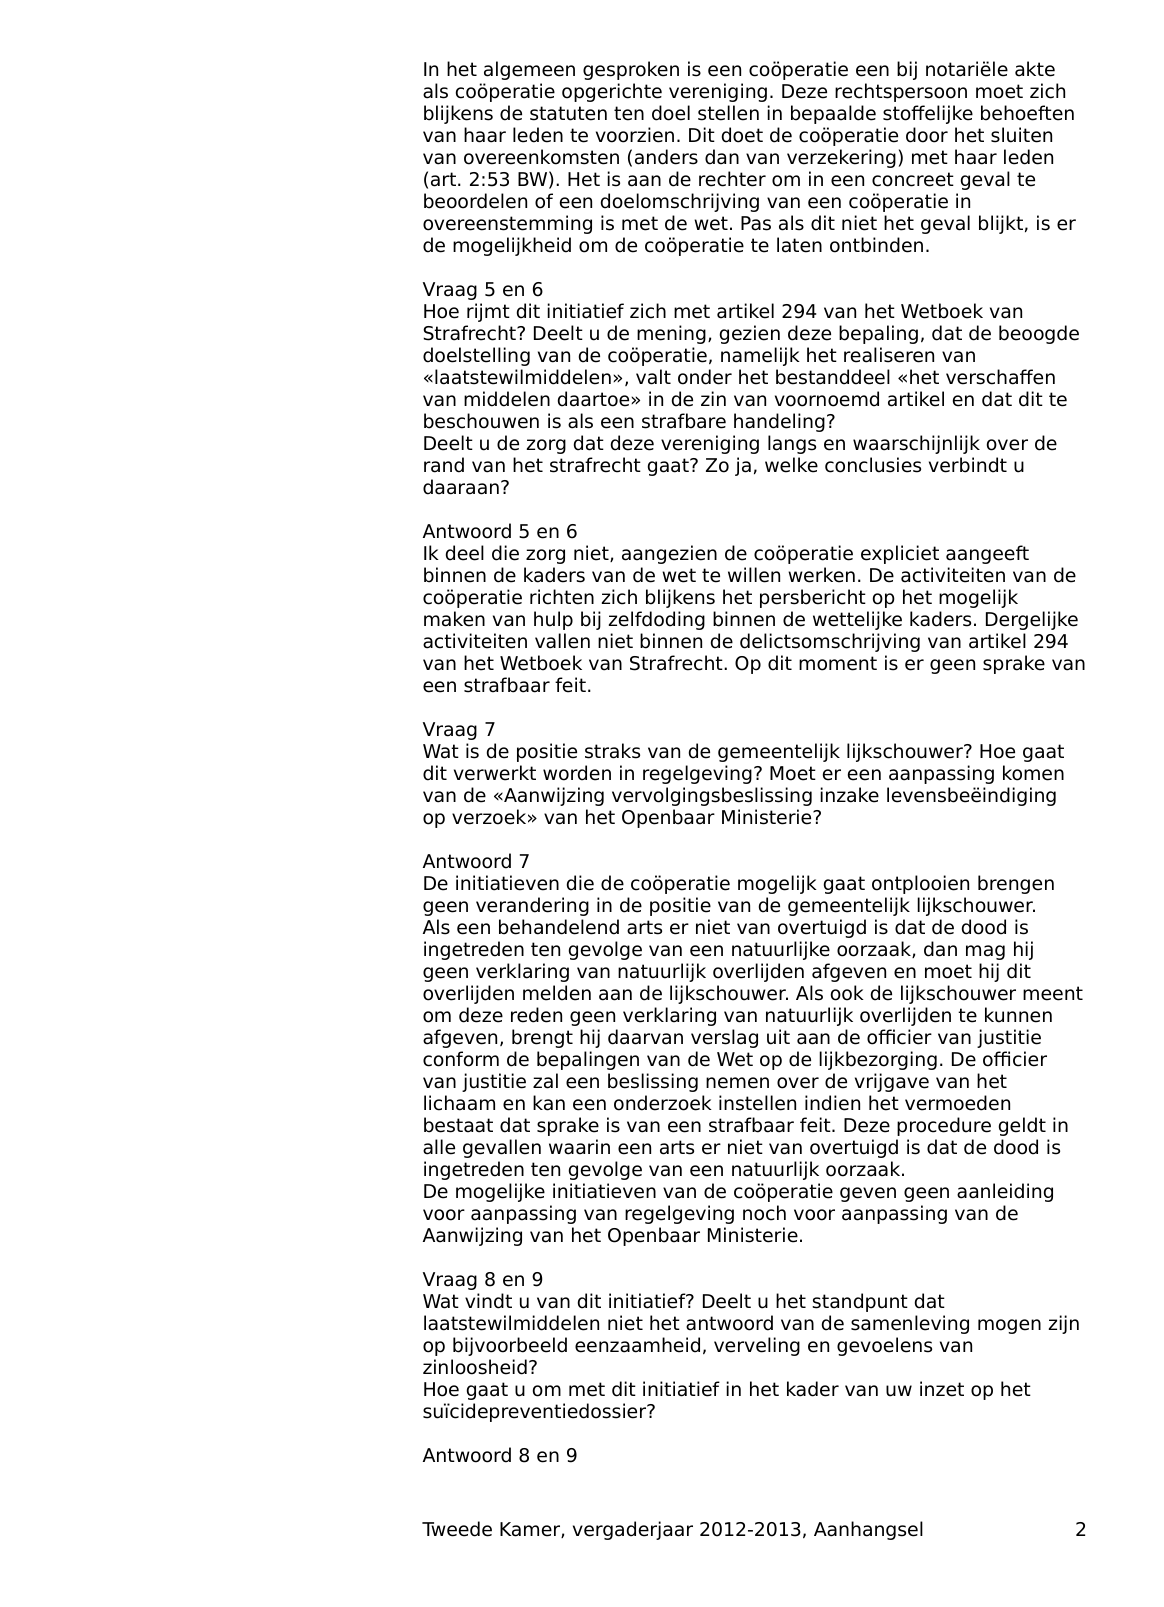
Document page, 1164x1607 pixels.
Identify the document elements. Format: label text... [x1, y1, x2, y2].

text Ik deel die zorg niet, aangezien de coöperatie expliciet aangeeft binnen de kaders van de wet te willen werken. De activiteiten van de coöperatie richten zich blijkens het persbericht op het mogelijk maken van hulp bij zelfdoding binnen de wettelijke kaders. Dergelijke activiteiten vallen niet binnen de delictsomschrijving van artikel 294 van het Wetboek van Strafrecht. Op dit moment is er geen sprake van een strafbaar feit. [422, 543, 1087, 697]
text Hoe rijmt dit initiatief zich met artikel 294 van het Wetboek van Strafrecht? Deelt u de mening, gezien deze bepaling, dat de beoogde doelstelling van de coöperatie, namelijk het realiseren van «laatstewilmiddelen», valt onder het bestanddeel «het verschaffen van middelen daartoe» in de zin van voornoemd artikel en dat dit te beschouwen is als een strafbare handeling? [422, 301, 1087, 433]
text Deelt u de zorg dat deze vereniging langs en waarschijnlijk over de rand van het strafrecht gaat? Zo ja, welke conclusies verbindt u daaraan? [422, 433, 1087, 499]
text Antwoord 7 [422, 851, 1087, 873]
text In het algemeen gesproken is een coöperatie een bij notariële akte als coöperatie opgerichte vereniging. Deze rechtspersoon moet zich blijkens de statuten ten doel stellen in bepaalde stoffelijke behoeften van haar leden te voorzien. Dit doet de coöperatie door het sluiten van overeenkomsten (anders dan van verzekering) met haar leden (art. 2:53 BW). Het is aan de rechter om in een concreet geval te beoordelen of een doelomschrijving van een coöperatie in overeenstemming is met de wet. Pas als dit niet het geval blijkt, is er de mogelijkheid om de coöperatie te laten ontbinden. [422, 59, 1087, 257]
text Vraag 7 [422, 719, 1087, 741]
text De initiatieven die de coöperatie mogelijk gaat ontplooien brengen geen verandering in de positie van de gemeentelijk lijkschouwer. [422, 873, 1087, 917]
text De mogelijke initiatieven van de coöperatie geven geen aanleiding voor aanpassing van regelgeving noch voor aanpassing van de Aanwijzing van het Openbaar Ministerie. [422, 1181, 1087, 1247]
text Wat is de positie straks van de gemeentelijk lijkschouwer? Hoe gaat dit verwerkt worden in regelgeving? Moet er een aanpassing komen van de «Aanwijzing vervolgingsbeslissing inzake levensbeëindiging op verzoek» van het Openbaar Ministerie? [422, 741, 1087, 829]
text Antwoord 8 en 9 [422, 1445, 1087, 1467]
text Vraag 8 en 9 [422, 1269, 1087, 1291]
text Hoe gaat u om met dit initiatief in het kader van uw inzet op het suïcidepreventiedossier? [422, 1379, 1087, 1423]
text Wat vindt u van dit initiatief? Deelt u het standpunt dat laatstewilmiddelen niet het antwoord van de samenleving mogen zijn op bijvoorbeeld eenzaamheid, verveling en gevoelens van zinloosheid? [422, 1291, 1087, 1379]
text Als een behandelend arts er niet van overtuigd is dat de dood is ingetreden ten gevolge van een natuurlijke oorzaak, dan mag hij geen verklaring van natuurlijk overlijden afgeven en moet hij dit overlijden melden aan de lijkschouwer. Als ook de lijkschouwer meent om deze reden geen verklaring van natuurlijk overlijden te kunnen afgeven, brengt hij daarvan verslag uit aan de officier van justitie conform de bepalingen van de Wet op de lijkbezorging. De officier van justitie zal een beslissing nemen over de vrijgave van het lichaam en kan een onderzoek instellen indien het vermoeden bestaat dat sprake is van een strafbaar feit. Deze procedure geldt in alle gevallen waarin een arts er niet van overtuigd is dat de dood is ingetreden ten gevolge van een natuurlijk oorzaak. [422, 917, 1087, 1181]
text Vraag 5 en 6 [422, 279, 1087, 301]
text Antwoord 5 en 6 [422, 521, 1087, 543]
